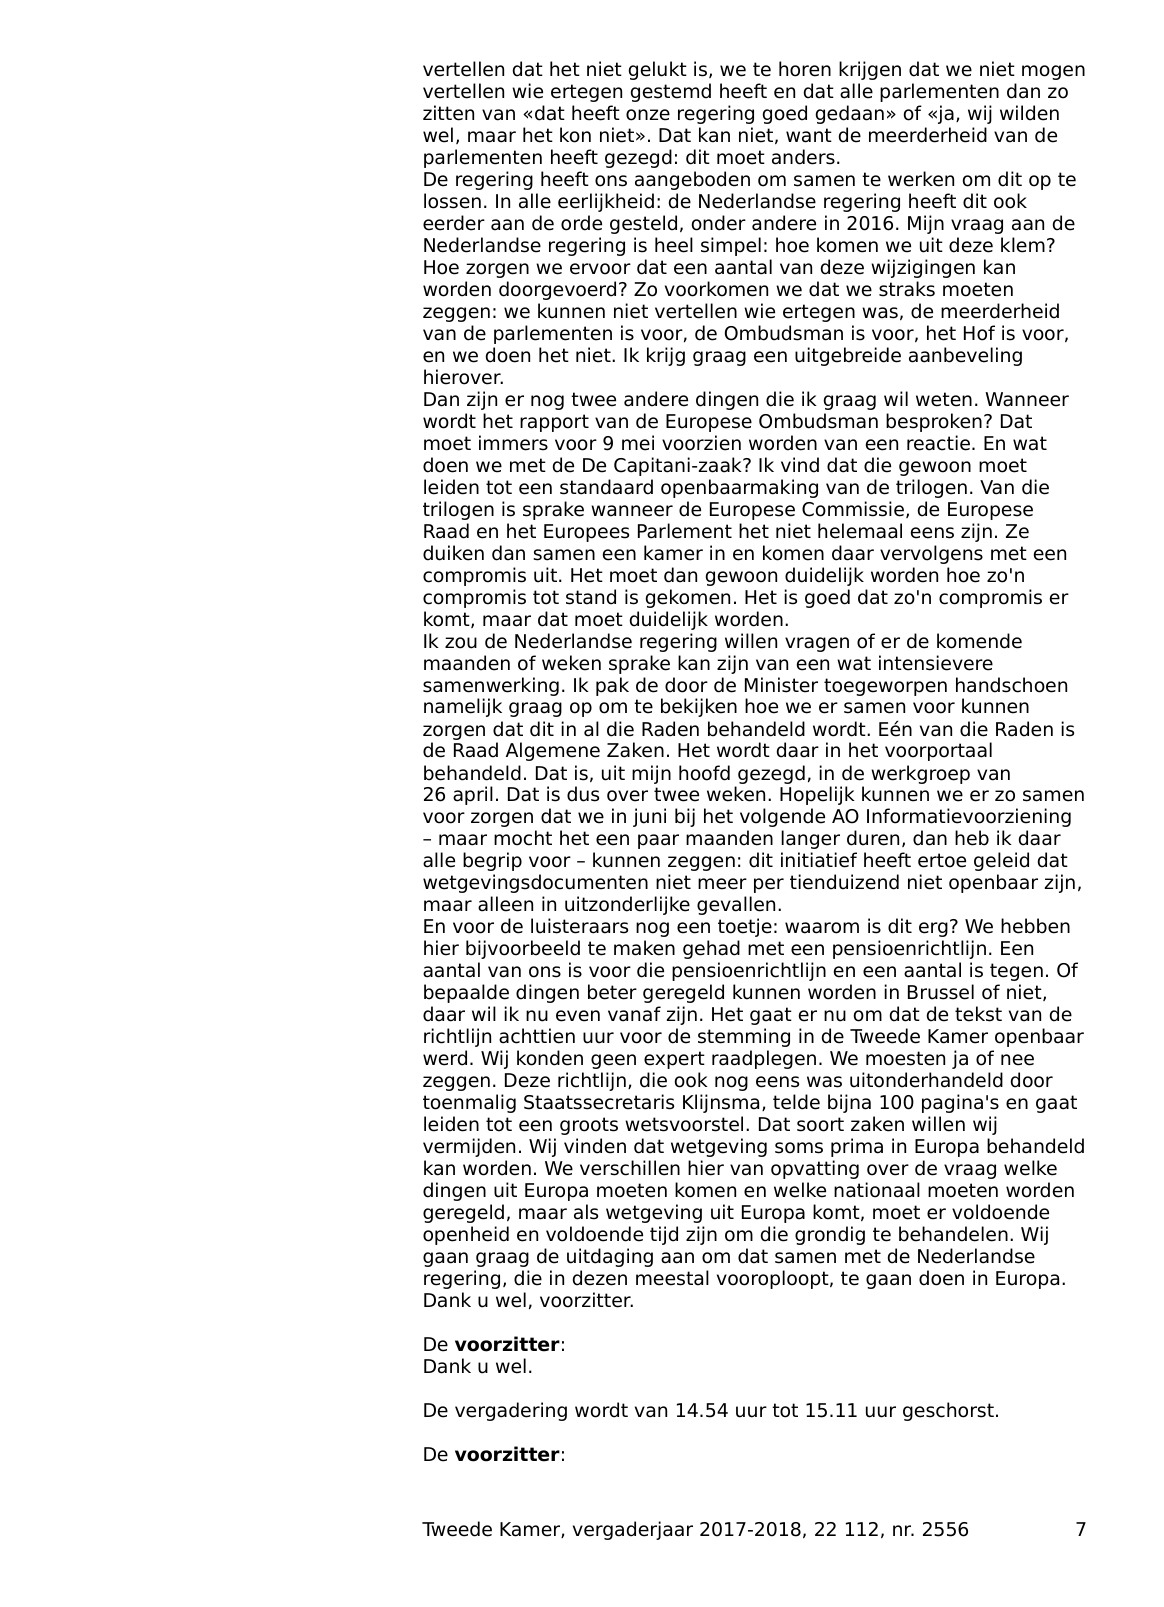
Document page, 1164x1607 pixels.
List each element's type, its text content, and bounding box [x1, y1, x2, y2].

text Ik zou de Nederlandse regering willen vragen of er de komende maanden of weken sprake kan zijn van een wat intensievere samenwerking. Ik pak de door de Minister toegeworpen handschoen namelijk graag op om te bekijken hoe we er samen voor kunnen zorgen dat dit in al die Raden behandeld wordt. Eén van die Raden is de Raad Algemene Zaken. Het wordt daar in het voorportaal behandeld. Dat is, uit mijn hoofd gezegd, in de werkgroep van 26 april. Dat is dus over twee weken. Hopelijk kunnen we er zo samen voor zorgen dat we in juni bij het volgende AO Informatievoorziening – maar mocht het een paar maanden langer duren, dan heb ik daar alle begrip voor – kunnen zeggen: dit initiatief heeft ertoe geleid dat wetgevingsdocumenten niet meer per tienduizend niet openbaar zijn, maar alleen in uitzonderlijke gevallen. [422, 631, 1087, 916]
text Dank u wel. [422, 1356, 1087, 1378]
text vertellen dat het niet gelukt is, we te horen krijgen dat we niet mogen vertellen wie ertegen gestemd heeft en dat alle parlementen dan zo zitten van «dat heeft onze regering goed gedaan» of «ja, wij wilden wel, maar het kon niet». Dat kan niet, want de meerderheid van de parlementen heeft gezegd: dit moet anders. [422, 59, 1087, 169]
text Dank u wel, voorzitter. [422, 1290, 1087, 1312]
text De vergadering wordt van 14.54 uur tot 15.11 uur geschorst. [422, 1400, 1087, 1422]
text De regering heeft ons aangeboden om samen te werken om dit op te lossen. In alle eerlijkheid: de Nederlandse regering heeft dit ook eerder aan de orde gesteld, onder andere in 2016. Mijn vraag aan de Nederlandse regering is heel simpel: hoe komen we uit deze klem? Hoe zorgen we ervoor dat een aantal van deze wijzigingen kan worden doorgevoerd? Zo voorkomen we dat we straks moeten zeggen: we kunnen niet vertellen wie ertegen was, de meerderheid van de parlementen is voor, de Ombudsman is voor, het Hof is voor, en we doen het niet. Ik krijg graag een uitgebreide aanbeveling hierover. [422, 169, 1087, 389]
text En voor de luisteraars nog een toetje: waarom is dit erg? We hebben hier bijvoorbeeld te maken gehad met een pensioenrichtlijn. Een aantal van ons is voor die pensioenrichtlijn en een aantal is tegen. Of bepaalde dingen beter geregeld kunnen worden in Brussel of niet, daar wil ik nu even vanaf zijn. Het gaat er nu om dat de tekst van de richtlijn achttien uur voor de stemming in de Tweede Kamer openbaar werd. Wij konden geen expert raadplegen. We moesten ja of nee zeggen. Deze richtlijn, die ook nog eens was uitonderhandeld door toenmalig Staatssecretaris Klijnsma, telde bijna 100 pagina's en gaat leiden tot een groots wetsvoorstel. Dat soort zaken willen wij vermijden. Wij vinden dat wetgeving soms prima in Europa behandeld kan worden. We verschillen hier van opvatting over de vraag welke dingen uit Europa moeten komen en welke nationaal moeten worden geregeld, maar als wetgeving uit Europa komt, moet er voldoende openheid en voldoende tijd zijn om die grondig te behandelen. Wij gaan graag de uitdaging aan om dat samen met de Nederlandse regering, die in dezen meestal vooroploopt, te gaan doen in Europa. [422, 916, 1087, 1290]
text De voorzitter: [422, 1444, 1087, 1466]
text De voorzitter: [422, 1334, 1087, 1356]
text Dan zijn er nog twee andere dingen die ik graag wil weten. Wanneer wordt het rapport van de Europese Ombudsman besproken? Dat moet immers voor 9 mei voorzien worden van een reactie. En wat doen we met de De Capitani-zaak? Ik vind dat die gewoon moet leiden tot een standaard openbaarmaking van de trilogen. Van die trilogen is sprake wanneer de Europese Commissie, de Europese Raad en het Europees Parlement het niet helemaal eens zijn. Ze duiken dan samen een kamer in en komen daar vervolgens met een compromis uit. Het moet dan gewoon duidelijk worden hoe zo'n compromis tot stand is gekomen. Het is goed dat zo'n compromis er komt, maar dat moet duidelijk worden. [422, 389, 1087, 631]
